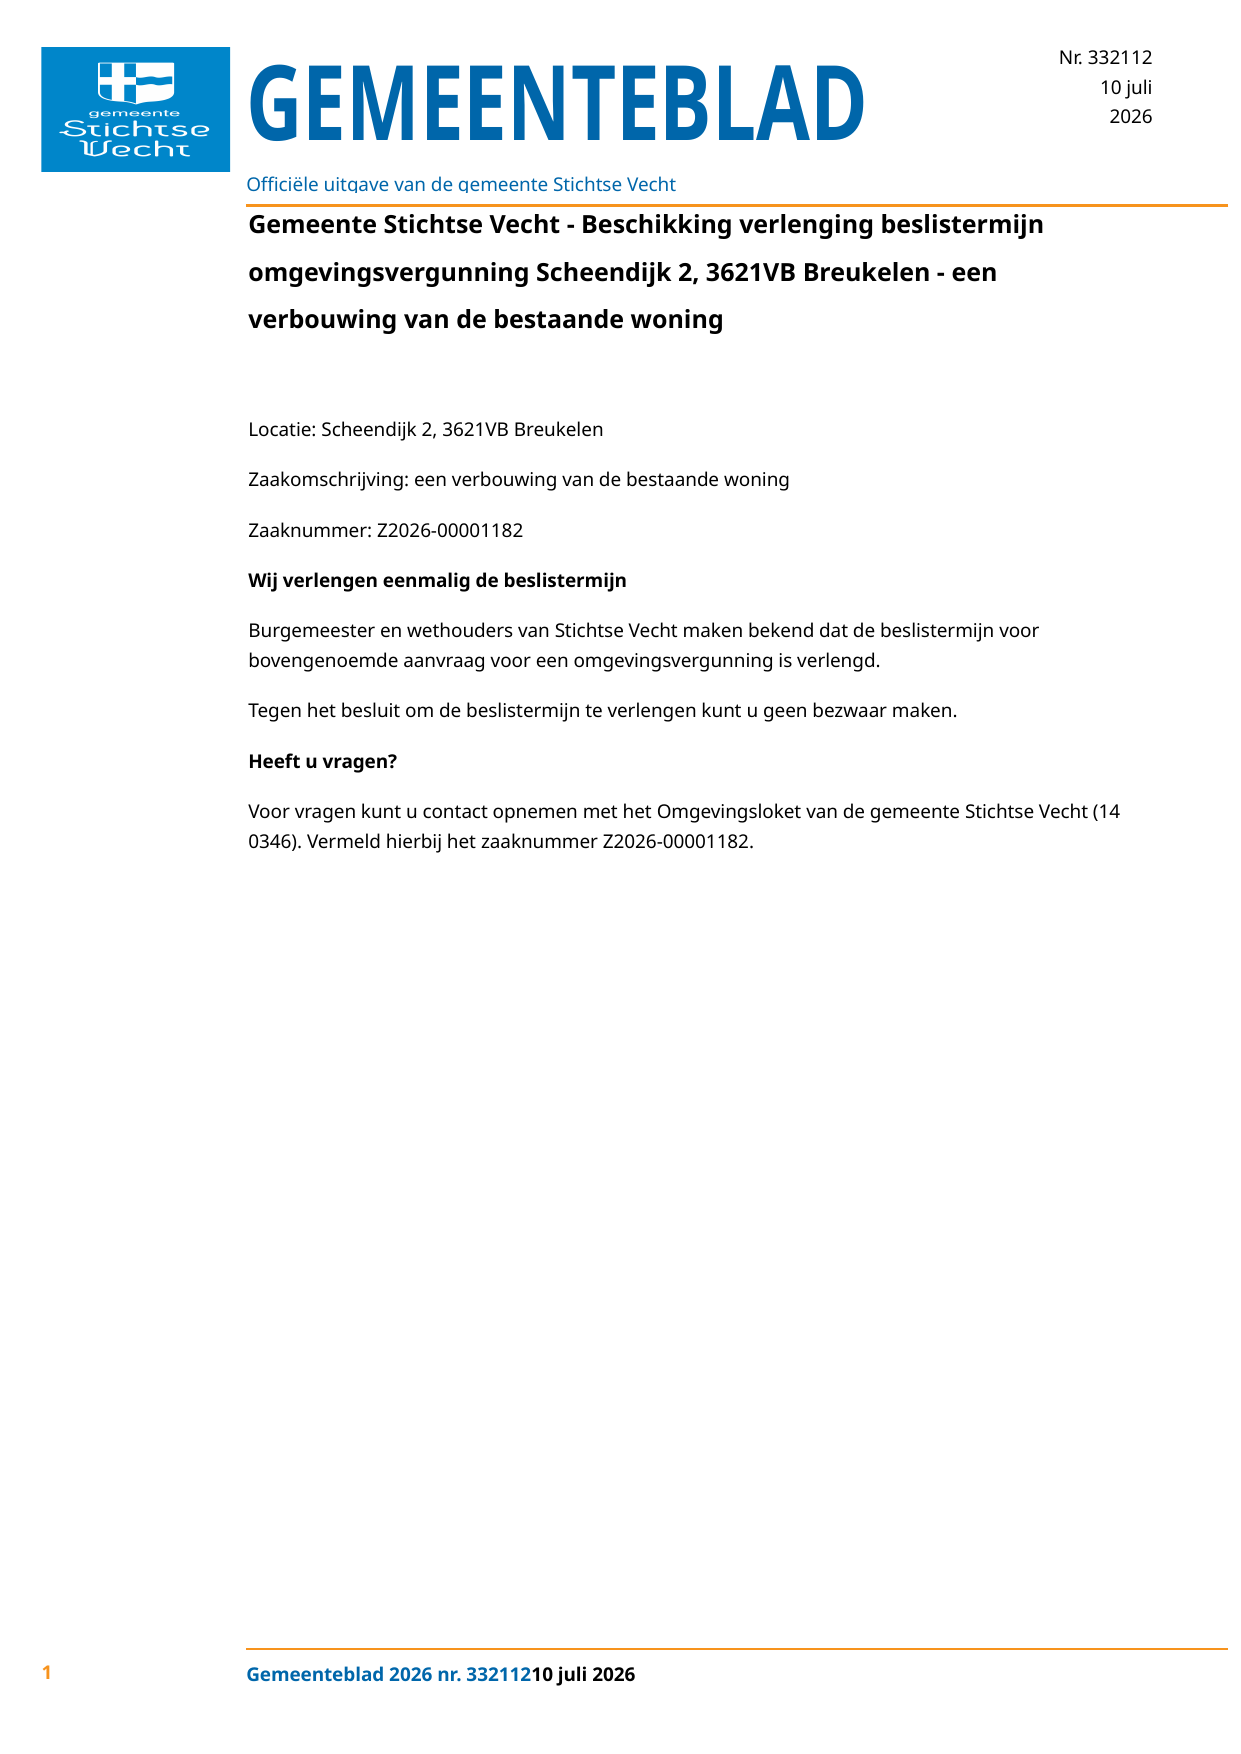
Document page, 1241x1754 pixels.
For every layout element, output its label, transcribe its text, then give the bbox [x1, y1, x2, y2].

text Zaakomschrijving: een verbouwing van de bestaande woning [248, 466, 1152, 492]
picture [137, 63, 174, 103]
picture [99, 63, 135, 101]
text Voor vragen kunt u contact opnemen met het Omgevingsloket van de gemeente Stichtse Vecht (14 0346). Vermeld hierbij het zaaknummer Z2026-00001182. [248, 798, 1152, 854]
text Burgemeester en wethouders van Stichtse Vecht maken bekend dat de beslistermijn voor bovengenoemde aanvraag voor een omgevingsvergunning is verlengd. [248, 618, 1152, 673]
text Tegen het besluit om de beslistermijn te verlengen kunt u geen bezwaar maken. [248, 698, 1152, 723]
text Locatie: Scheendijk 2, 3621VB Breukelen [248, 416, 1152, 442]
text Heeft u vragen? [248, 748, 1152, 774]
text Zaaknummer: Z2026-00001182 [248, 517, 1152, 542]
text Gemeente Stichtse Vecht - Beschikking verlenging beslistermijn omgevingsvergunning Scheendijk 2, 3621VB Breukelen - een verbouwing van de bestaande woning [248, 207, 1152, 336]
text Wij verlengen eenmalig de beslistermijn [248, 567, 1152, 593]
